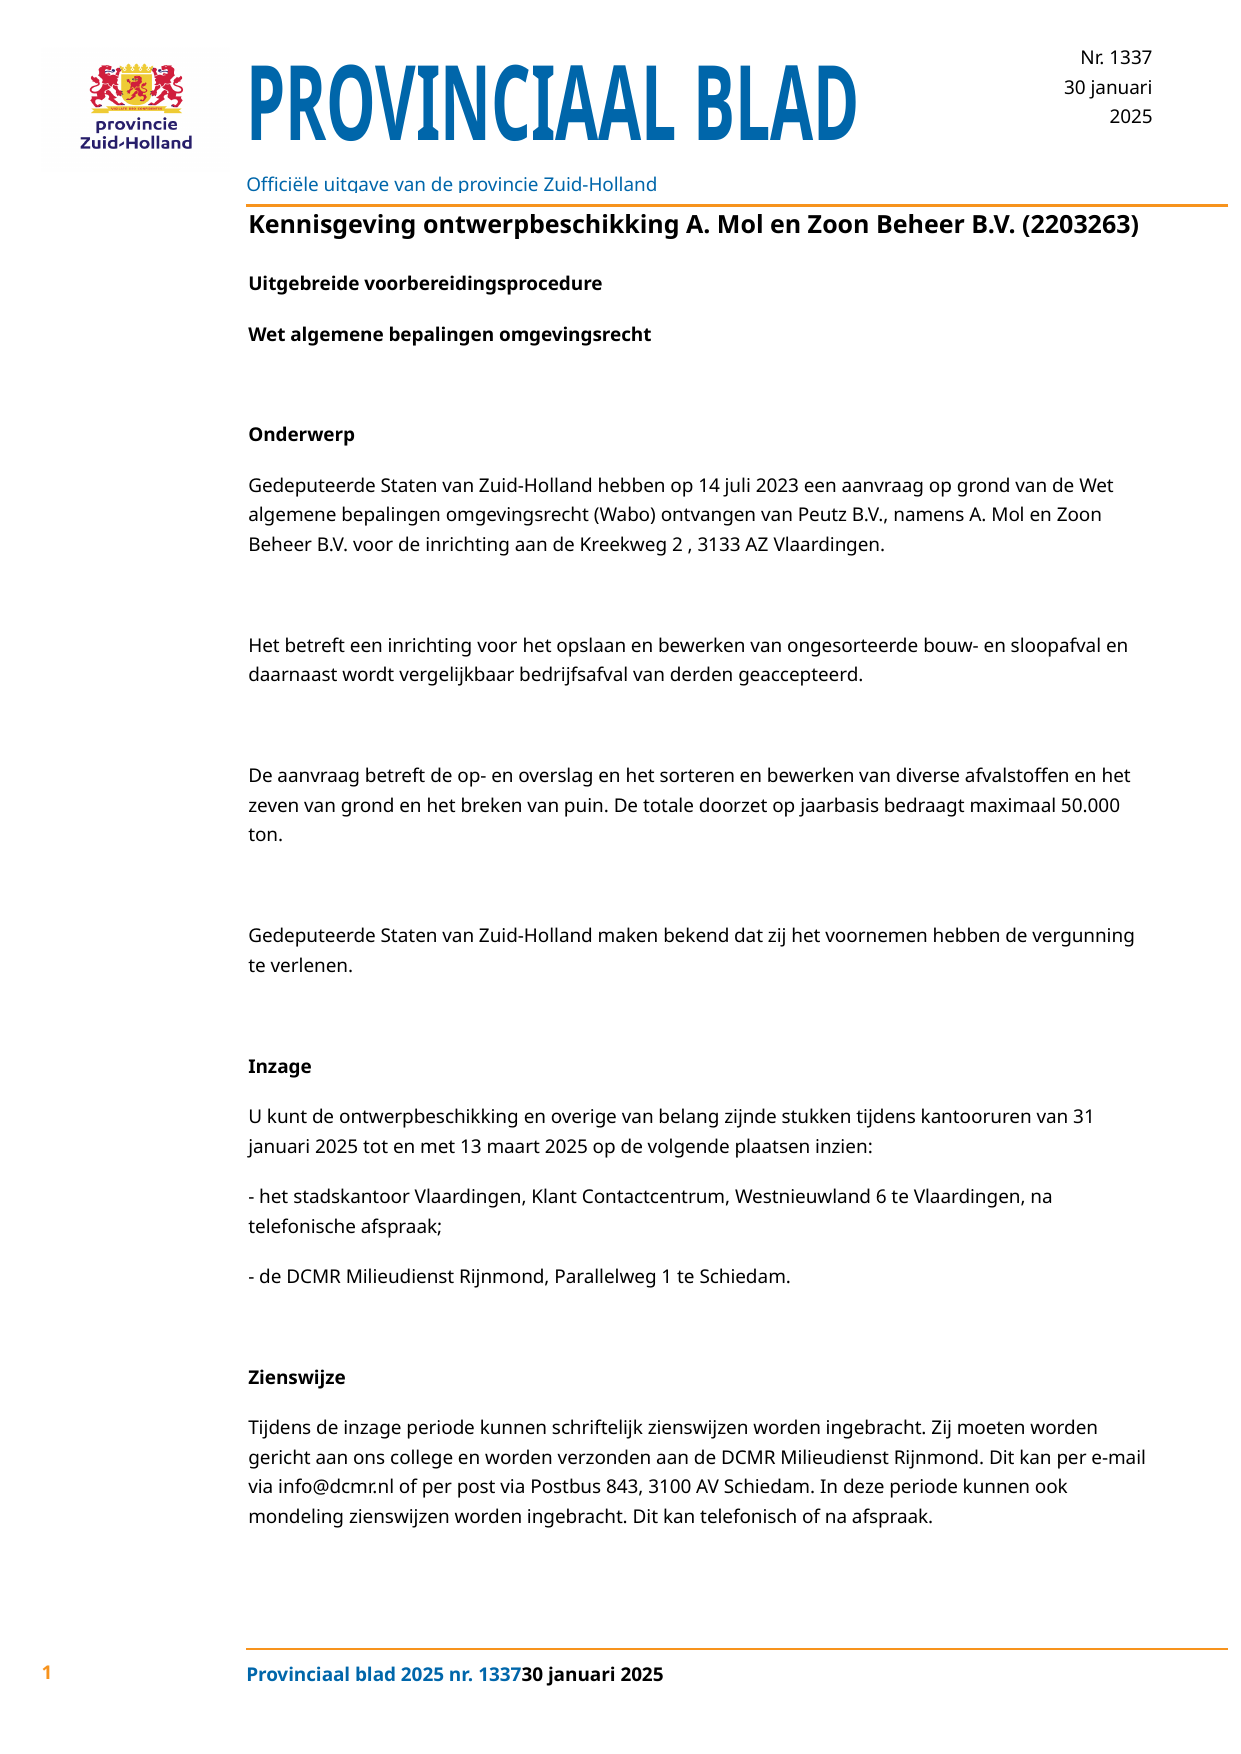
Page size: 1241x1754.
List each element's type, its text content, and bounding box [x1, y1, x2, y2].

text Gedeputeerde Staten van Zuid-Holland maken bekend dat zij het voornemen hebben de vergunning te verlenen. [248, 922, 1152, 978]
text Inzage [248, 1053, 1152, 1078]
text Tijdens de inzage periode kunnen schriftelijk zienswijzen worden ingebracht. Zij moeten worden gericht aan ons college en worden verzonden aan de DCMR Milieudienst Rijnmond. Dit kan per e-mail via info@dcmr.nl of per post via Postbus 843, 3100 AV Schiedam. In deze periode kunnen ook mondeling zienswijzen worden ingebracht. Dit kan telefonisch of na afspraak. [248, 1414, 1152, 1529]
text - de DCMR Milieudienst Rijnmond, Parallelweg 1 te Schiedam. [248, 1263, 1152, 1289]
text Wet algemene bepalingen omgevingsrecht [248, 321, 1152, 346]
text Onderwerp [248, 422, 1152, 447]
text De aanvraag betreft de op- en overslag en het sorteren en bewerken van diverse afvalstoffen en het zeven van grond en het breken van puin. De totale doorzet op jaarbasis bedraagt maximaal 50.000 ton. [248, 762, 1152, 847]
text Het betreft een inrichting voor het opslaan en bewerken van ongesorteerde bouw- en sloopafval en daarnaast wordt vergelijkbaar bedrijfsafval van derden geaccepteerd. [248, 632, 1152, 687]
text - het stadskantoor Vlaardingen, Klant Contactcentrum, Westnieuwland 6 te Vlaardingen, na telefonische afspraak; [248, 1183, 1152, 1238]
picture [41, 47, 231, 172]
text Gedeputeerde Staten van Zuid-Holland hebben op 14 juli 2023 een aanvraag op grond van de Wet algemene bepalingen omgevingsrecht (Wabo) ontvangen van Peutz B.V., namens A. Mol en Zoon Beheer B.V. voor de inrichting aan de Kreekweg 2 , 3133 AZ Vlaardingen. [248, 472, 1152, 557]
text U kunt de ontwerpbeschikking en overige van belang zijnde stukken tijdens kantooruren van 31 januari 2025 tot en met 13 maart 2025 op de volgende plaatsen inzien: [248, 1103, 1152, 1158]
text Uitgebreide voorbereidingsprocedure [248, 270, 1152, 296]
text Zienswijze [248, 1364, 1152, 1390]
text Kennisgeving ontwerpbeschikking A. Mol en Zoon Beheer B.V. (2203263) [248, 207, 1152, 241]
